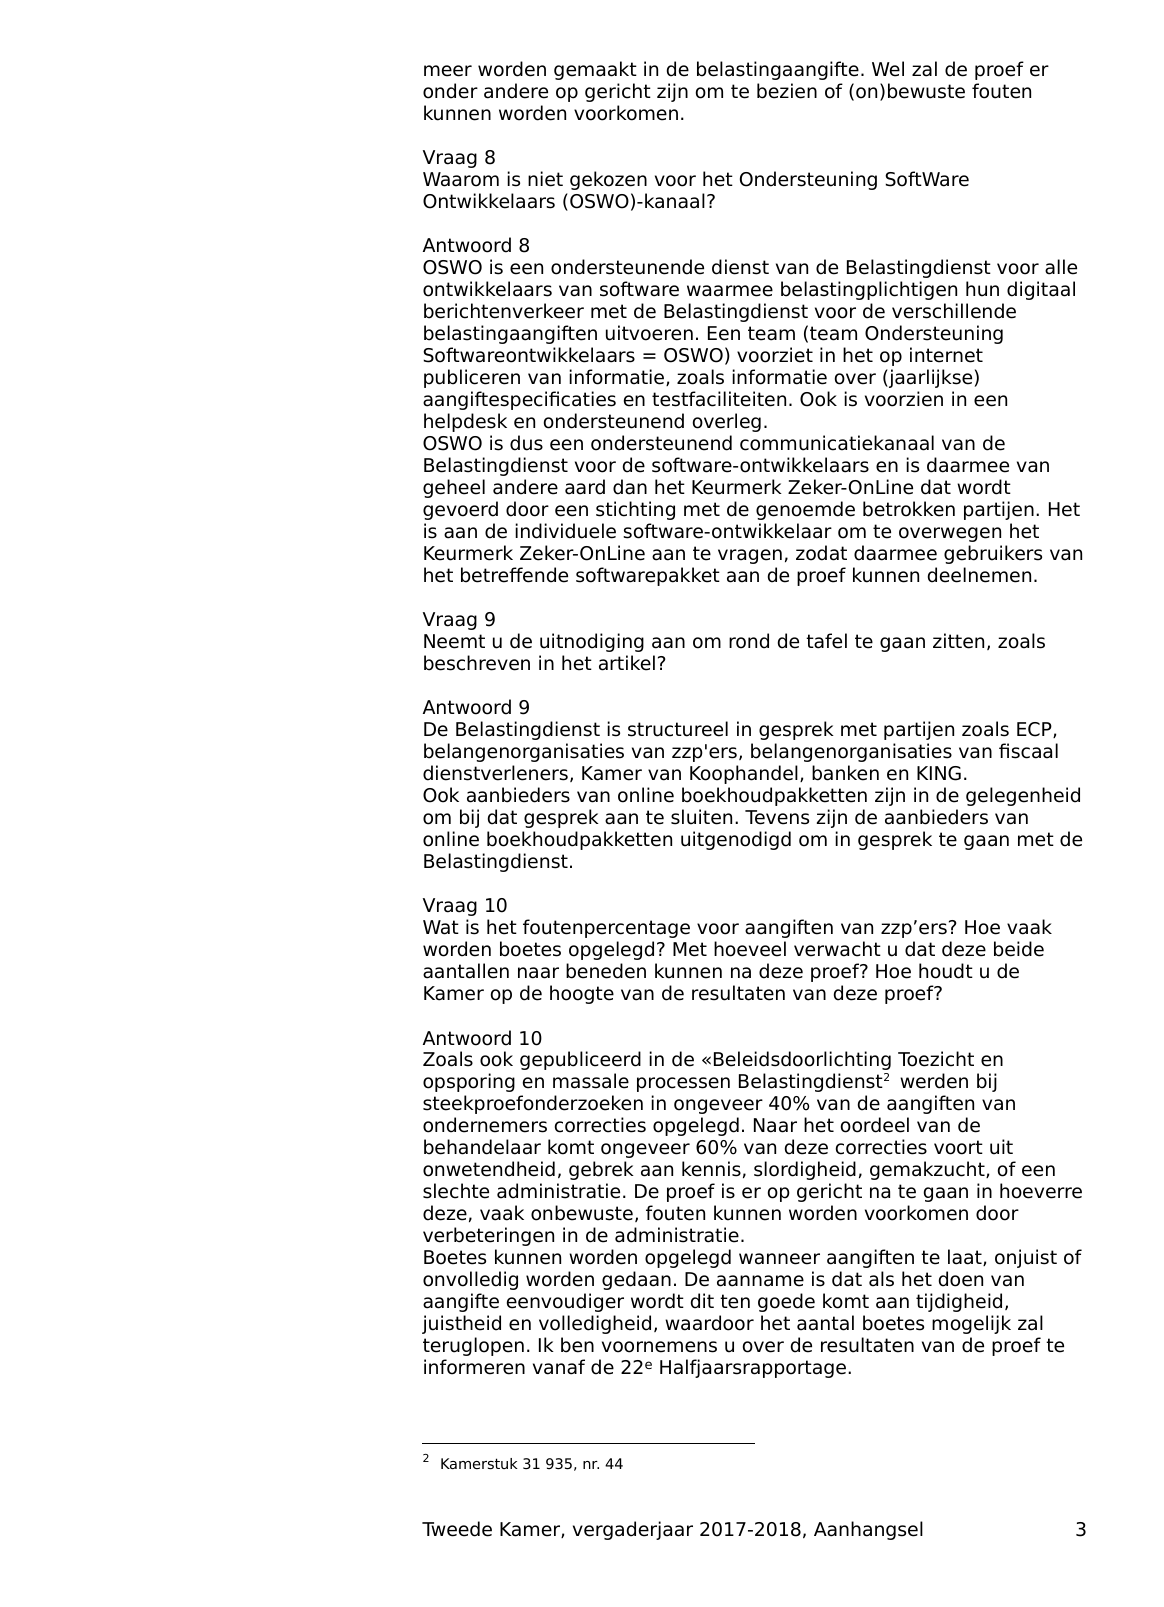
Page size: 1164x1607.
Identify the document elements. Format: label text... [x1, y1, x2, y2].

text Vraag 8 [422, 147, 1087, 169]
text Waarom is niet gekozen voor het Ondersteuning SoftWare Ontwikkelaars (OSWO)-kanaal? [422, 169, 1087, 213]
text Ook aanbieders van online boekhoudpakketten zijn in de gelegenheid om bij dat gesprek aan te sluiten. Tevens zijn de aanbieders van online boekhoudpakketten uitgenodigd om in gesprek te gaan met de Belastingdienst. [422, 785, 1087, 873]
text meer worden gemaakt in de belastingaangifte. Wel zal de proef er onder andere op gericht zijn om te bezien of (on)bewuste fouten kunnen worden voorkomen. [422, 59, 1087, 125]
text Zoals ook gepubliceerd in de «Beleidsdoorlichting Toezicht en opsporing en massale processen Belastingdienst werden bij steekproefonderzoeken in ongeveer 40% van de aangiften van ondernemers correcties opgelegd. Naar het oordeel van de behandelaar komt ongeveer 60% van deze correcties voort uit onwetendheid, gebrek aan kennis, slordigheid, gemakzucht, of een slechte administratie. De proef is er op gericht na te gaan in hoeverre deze, vaak onbewuste, fouten kunnen worden voorkomen door verbeteringen in de administratie. [422, 1049, 1087, 1247]
text OSWO is dus een ondersteunend communicatiekanaal van de Belastingdienst voor de software-ontwikkelaars en is daarmee van geheel andere aard dan het Keurmerk Zeker-OnLine dat wordt gevoerd door een stichting met de genoemde betrokken partijen. Het is aan de individuele software-ontwikkelaar om te overwegen het Keurmerk Zeker-OnLine aan te vragen, zodat daarmee gebruikers van het betreffende softwarepakket aan de proef kunnen deelnemen. [422, 433, 1087, 587]
text Neemt u de uitnodiging aan om rond de tafel te gaan zitten, zoals beschreven in het artikel? [422, 631, 1087, 675]
text Boetes kunnen worden opgelegd wanneer aangiften te laat, onjuist of onvolledig worden gedaan. De aanname is dat als het doen van aangifte eenvoudiger wordt dit ten goede komt aan tijdigheid, juistheid en volledigheid, waardoor het aantal boetes mogelijk zal teruglopen. Ik ben voornemens u over de resultaten van de proef te informeren vanaf de 22e Halfjaarsrapportage. [422, 1247, 1087, 1379]
text OSWO is een ondersteunende dienst van de Belastingdienst voor alle ontwikkelaars van software waarmee belastingplichtigen hun digitaal berichtenverkeer met de Belastingdienst voor de verschillende belastingaangiften uitvoeren. Een team (team Ondersteuning Softwareontwikkelaars = OSWO) voorziet in het op internet publiceren van informatie, zoals informatie over (jaarlijkse) aangiftespecificaties en testfaciliteiten. Ook is voorzien in een helpdesk en ondersteunend overleg. [422, 257, 1087, 433]
text Kamerstuk 31 935, nr. 44 [422, 1452, 1087, 1474]
text Antwoord 10 [422, 1027, 1087, 1049]
text Vraag 9 [422, 609, 1087, 631]
text Wat is het foutenpercentage voor aangiften van zzp’ers? Hoe vaak worden boetes opgelegd? Met hoeveel verwacht u dat deze beide aantallen naar beneden kunnen na deze proef? Hoe houdt u de Kamer op de hoogte van de resultaten van deze proef? [422, 917, 1087, 1005]
text Antwoord 9 [422, 697, 1087, 719]
text De Belastingdienst is structureel in gesprek met partijen zoals ECP, belangenorganisaties van zzp'ers, belangenorganisaties van fiscaal dienstverleners, Kamer van Koophandel, banken en KING. [422, 719, 1087, 785]
text Antwoord 8 [422, 235, 1087, 257]
text Vraag 10 [422, 895, 1087, 917]
